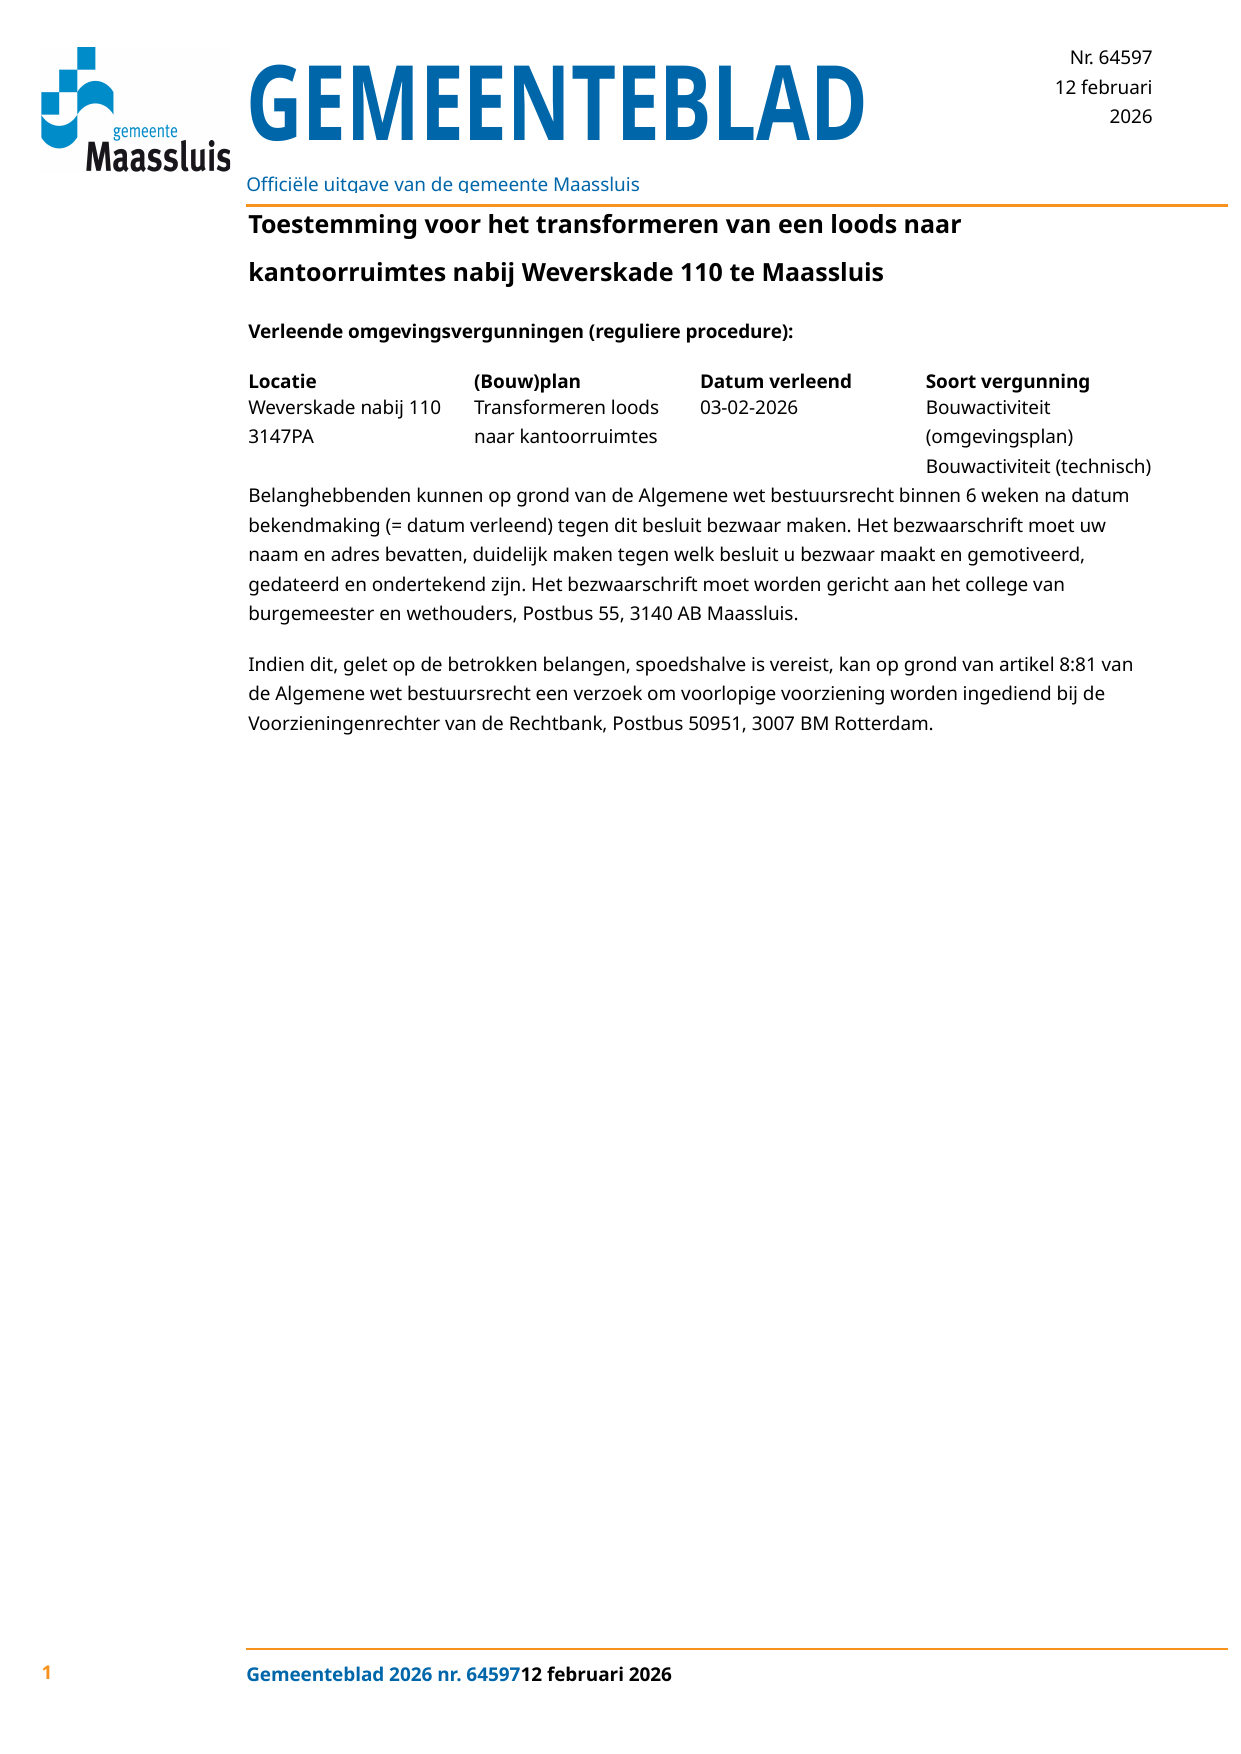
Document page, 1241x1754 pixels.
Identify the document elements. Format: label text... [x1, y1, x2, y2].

table_header Soort vergunning [926, 369, 1152, 394]
table_cell Weverskade nabij 110 3147PA [248, 394, 474, 479]
table_header Locatie [248, 369, 474, 394]
table_cell 03-02-2026 [700, 394, 926, 479]
text Toestemming voor het transformeren van een loods naar kantoorruimtes nabij Weverskade 110 te Maassluis [248, 207, 1152, 288]
picture [41, 47, 77, 92]
text Indien dit, gelet op de betrokken belangen, spoedshalve is vereist, kan op grond van artikel 8:81 van de Algemene wet bestuursrecht een verzoek om voorlopige voorziening worden ingediend bij de Voorzieningenrechter van de Rechtbank, Postbus 50951, 3007 BM Rotterdam. [248, 651, 1152, 736]
table_cell Bouwactiviteit (omgevingsplan) Bouwactiviteit (technisch) [926, 394, 1152, 479]
table_cell Transformeren loods naar kantoorruimtes [474, 394, 700, 479]
table_header Datum verleend [700, 369, 926, 394]
text Verleende omgevingsvergunningen (reguliere procedure): [248, 318, 1152, 344]
table_header (Bouw)plan [474, 369, 700, 394]
picture [41, 47, 231, 172]
text Belanghebbenden kunnen op grond van de Algemene wet bestuursrecht binnen 6 weken na datum bekendmaking (= datum verleend) tegen dit besluit bezwaar maken. Het bezwaarschrift moet uw naam en adres bevatten, duidelijk maken tegen welk besluit u bezwaar maakt en gemotiveerd, gedateerd en ondertekend zijn. Het bezwaarschrift moet worden gericht aan het college van burgemeester en wethouders, Postbus 55, 3140 AB Maassluis. [248, 482, 1152, 626]
